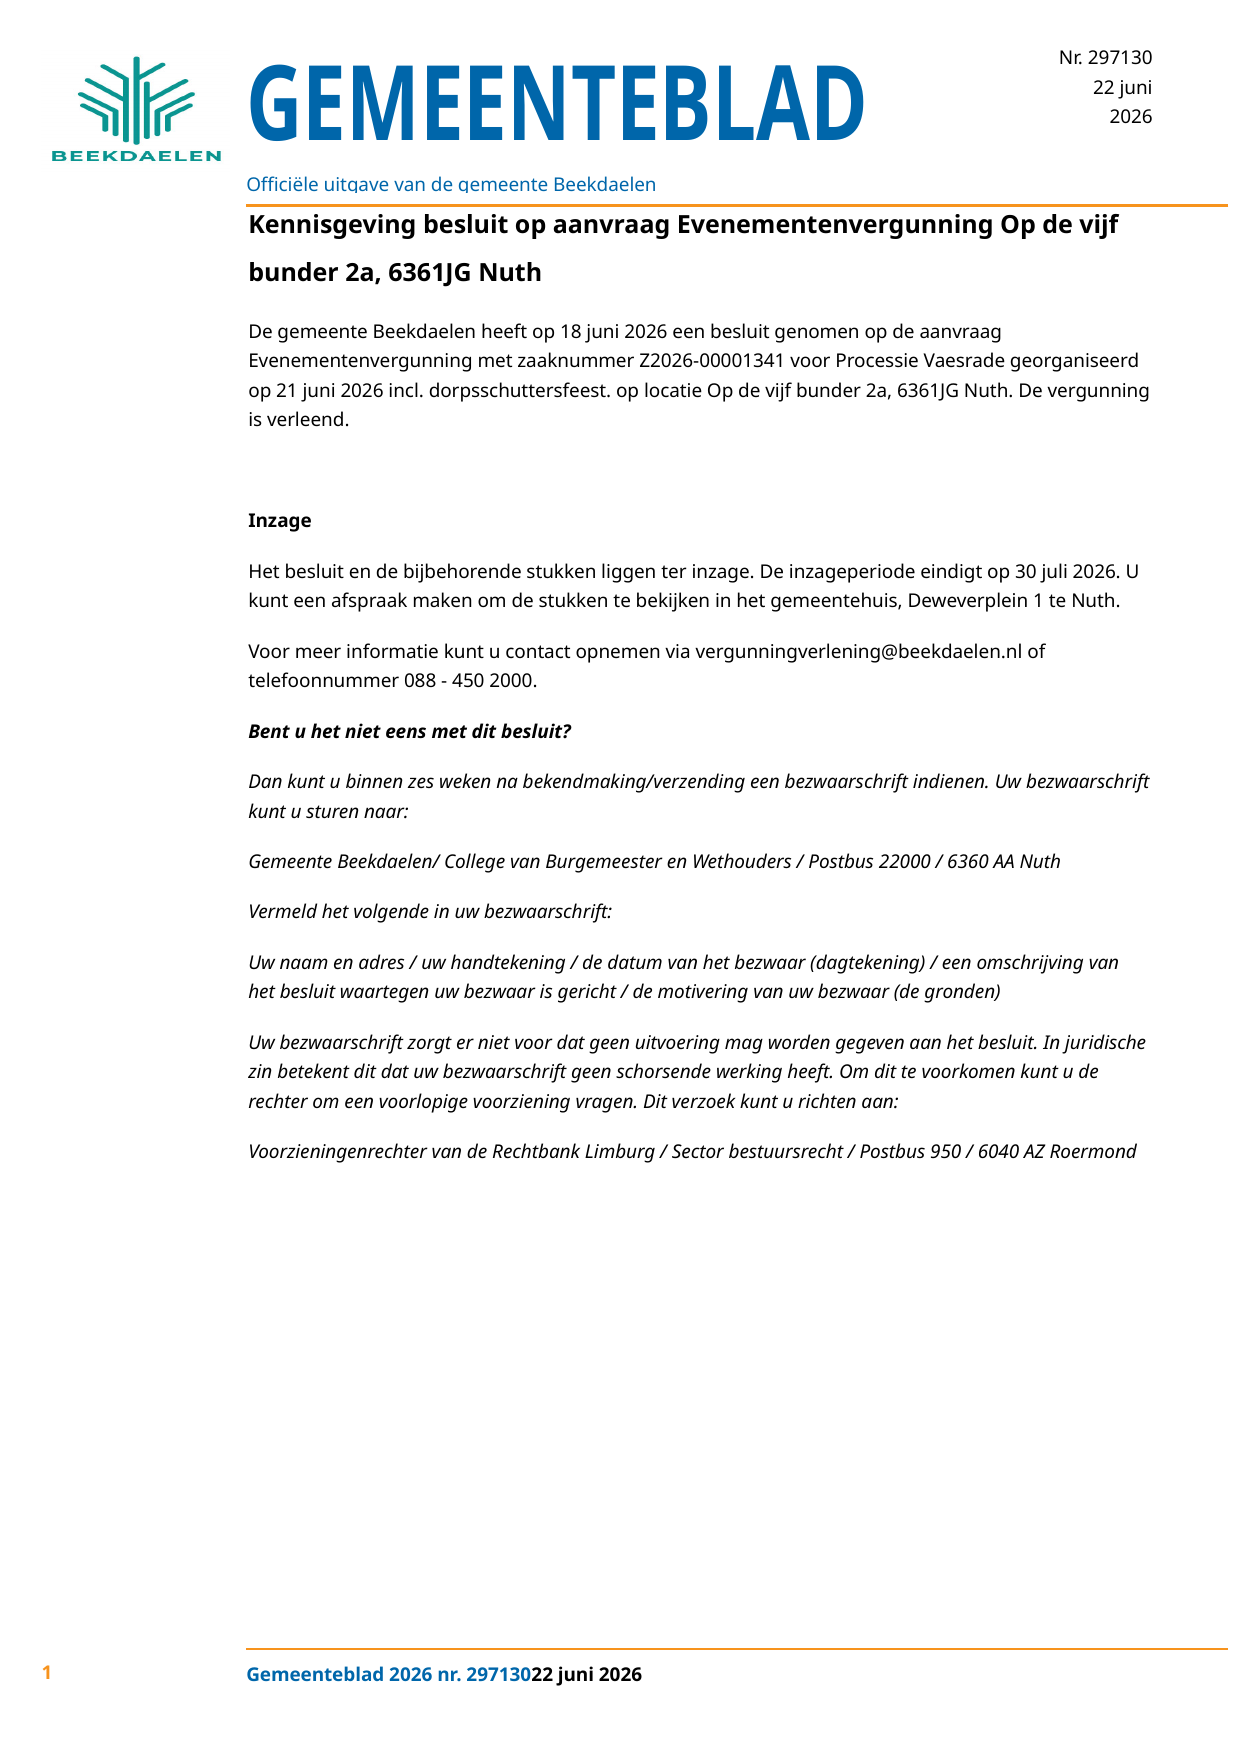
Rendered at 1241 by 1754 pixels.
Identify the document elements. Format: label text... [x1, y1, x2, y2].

text Uw bezwaarschrift zorgt er niet voor dat geen uitvoering mag worden gegeven aan het besluit. In juridische zin betekent dit dat uw bezwaarschrift geen schorsende werking heeft. Om dit te voorkomen kunt u de rechter om een voorlopige voorziening vragen. Dit verzoek kunt u richten aan: [248, 1029, 1152, 1114]
text Inzage [248, 507, 1152, 533]
text Het besluit en de bijbehorende stukken liggen ter inzage. De inzageperiode eindigt op 30 juli 2026. U kunt een afspraak maken om de stukken te bekijken in het gemeentehuis, Deweverplein 1 te Nuth. [248, 558, 1152, 613]
text Dan kunt u binnen zes weken na bekendmaking/verzending een bezwaarschrift indienen. Uw bezwaarschrift kunt u sturen naar: [248, 768, 1152, 824]
text Voor meer informatie kunt u contact opnemen via vergunningverlening@beekdaelen.nl of telefoonnummer 088 - 450 2000. [248, 638, 1152, 693]
text Uw naam en adres / uw handtekening / de datum van het bezwaar (dagtekening) / een omschrijving van het besluit waartegen uw bezwaar is gericht / de motivering van uw bezwaar (de gronden) [248, 949, 1152, 1004]
text De gemeente Beekdaelen heeft op 18 juni 2026 een besluit genomen op de aanvraag Evenementenvergunning met zaaknummer Z2026-00001341 voor Processie Vaesrade georganiseerd op 21 juni 2026 incl. dorpsschuttersfeest. op locatie Op de vijf bunder 2a, 6361JG Nuth. De vergunning is verleend. [248, 318, 1152, 432]
text Bent u het niet eens met dit besluit? [248, 718, 1152, 744]
text Kennisgeving besluit op aanvraag Evenementenvergunning Op de vijf bunder 2a, 6361JG Nuth [248, 207, 1152, 288]
text Gemeente Beekdaelen/ College van Burgemeester en Wethouders / Postbus 22000 / 6360 AA Nuth [248, 848, 1152, 874]
text Vermeld het volgende in uw bezwaarschrift: [248, 899, 1152, 924]
text Voorzieningenrechter van de Rechtbank Limburg / Sector bestuursrecht / Postbus 950 / 6040 AZ Roermond [248, 1139, 1152, 1164]
picture [41, 47, 231, 172]
